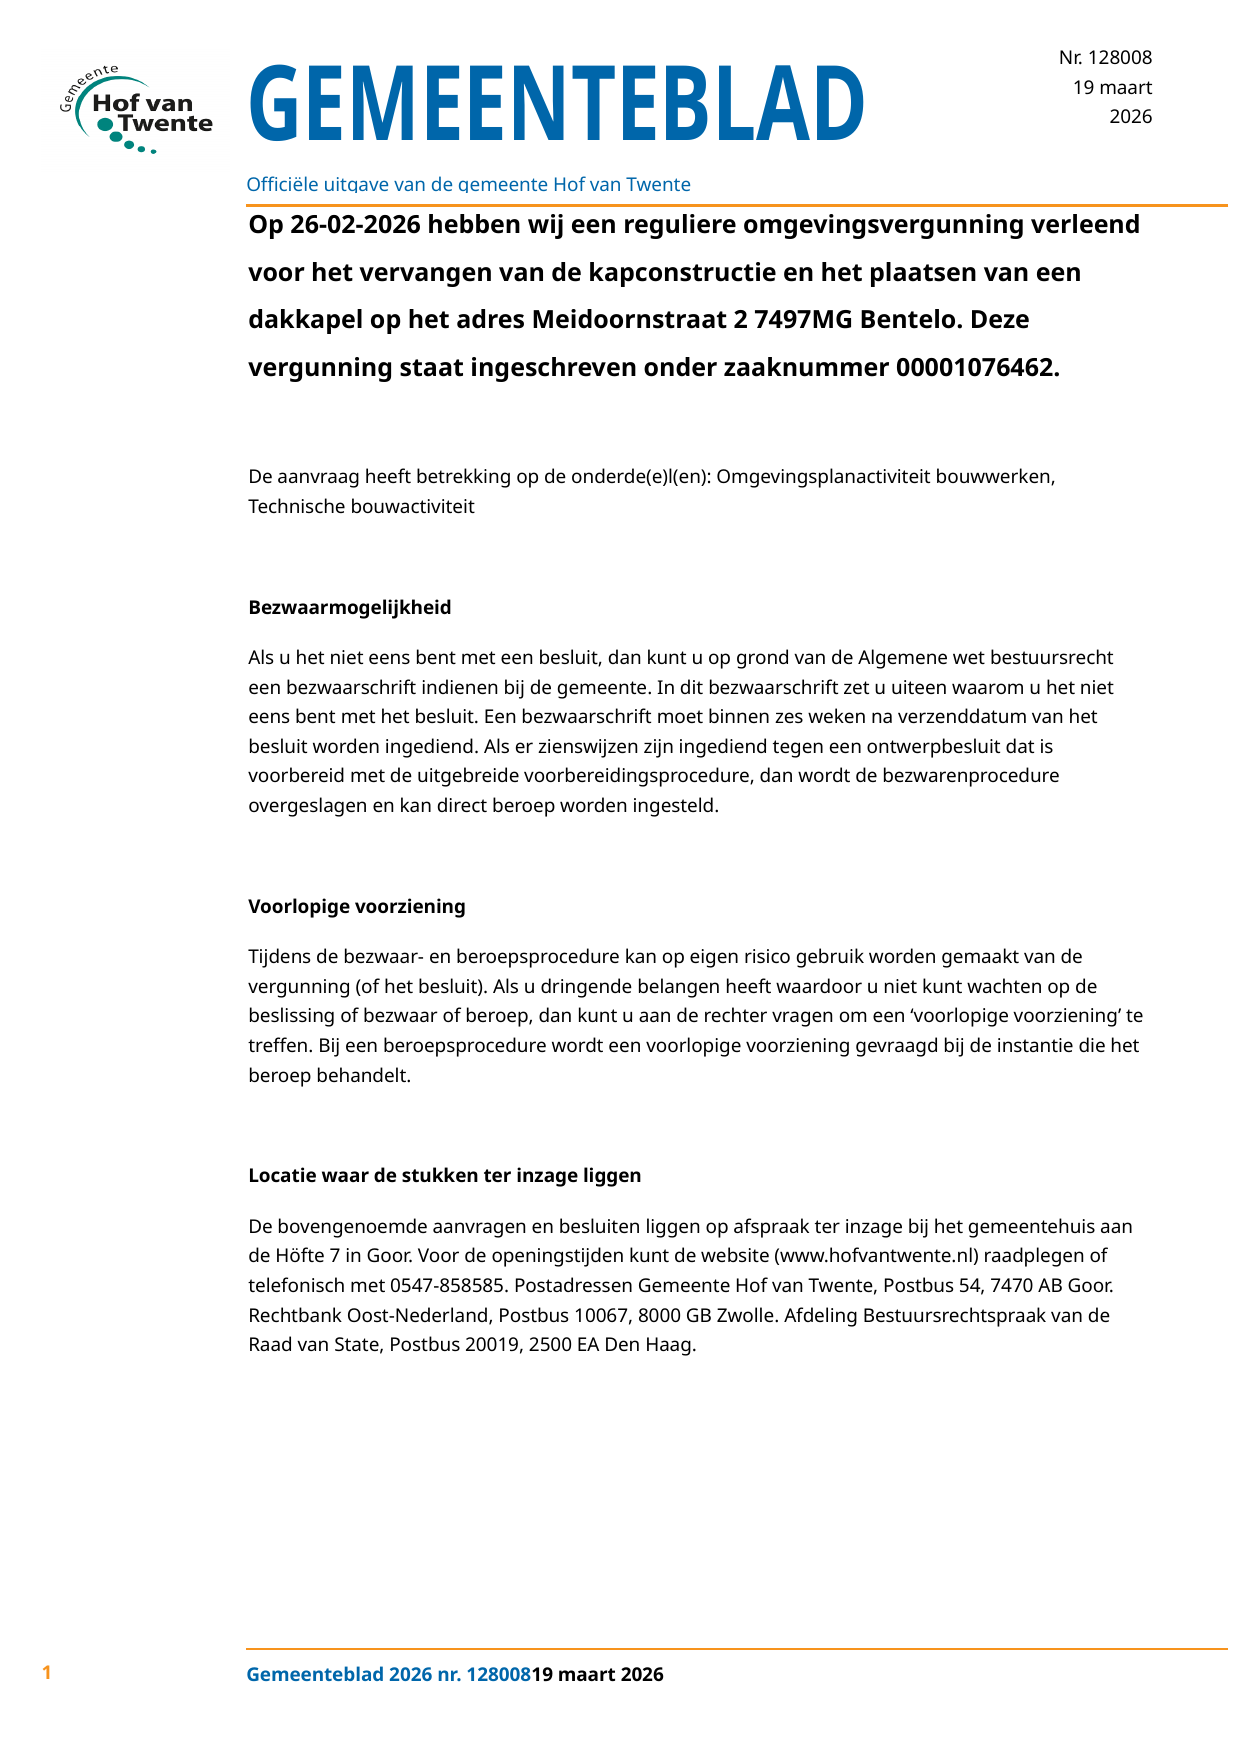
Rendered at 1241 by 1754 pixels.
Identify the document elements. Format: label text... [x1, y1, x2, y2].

text De aanvraag heeft betrekking op de onderde(e)l(en): Omgevingsplanactiviteit bouwwerken, Technische bouwactiviteit [248, 463, 1152, 519]
text Op 26-02-2026 hebben wij een reguliere omgevingsvergunning verleend voor het vervangen van de kapconstructie en het plaatsen van een dakkapel op het adres Meidoornstraat 2 7497MG Bentelo. Deze vergunning staat ingeschreven onder zaaknummer 00001076462. [248, 207, 1152, 384]
text Locatie waar de stukken ter inzage liggen [248, 1163, 1152, 1188]
text Tijdens de bezwaar- en beroepsprocedure kan op eigen risico gebruik worden gemaakt van de vergunning (of het besluit). Als u dringende belangen heeft waardoor u niet kunt wachten op de beslissing of bezwaar of beroep, dan kunt u aan de rechter vragen om een ‘voorlopige voorziening’ te treffen. Bij een beroepsprocedure wordt een voorlopige voorziening gevraagd bij de instantie die het beroep behandelt. [248, 943, 1152, 1088]
text Als u het niet eens bent met een besluit, dan kunt u op grond van de Algemene wet bestuursrecht een bezwaarschrift indienen bij de gemeente. In dit bezwaarschrift zet u uiteen waarom u het niet eens bent met het besluit. Een bezwaarschrift moet binnen zes weken na verzenddatum van het besluit worden ingediend. Als er zienswijzen zijn ingediend tegen een ontwerpbesluit dat is voorbereid met de uitgebreide voorbereidingsprocedure, dan wordt de bezwarenprocedure overgeslagen en kan direct beroep worden ingesteld. [248, 644, 1152, 818]
text Bezwaarmogelijkheid [248, 594, 1152, 620]
picture [41, 47, 231, 172]
text Voorlopige voorziening [248, 893, 1152, 919]
text De bovengenoemde aanvragen en besluiten liggen op afspraak ter inzage bij het gemeentehuis aan de Höfte 7 in Goor. Voor de openingstijden kunt de website (www.hofvantwente.nl) raadplegen of telefonisch met 0547-858585. Postadressen Gemeente Hof van Twente, Postbus 54, 7470 AB Goor. Rechtbank Oost-Nederland, Postbus 10067, 8000 GB Zwolle. Afdeling Bestuursrechtspraak van de Raad van State, Postbus 20019, 2500 EA Den Haag. [248, 1213, 1152, 1357]
